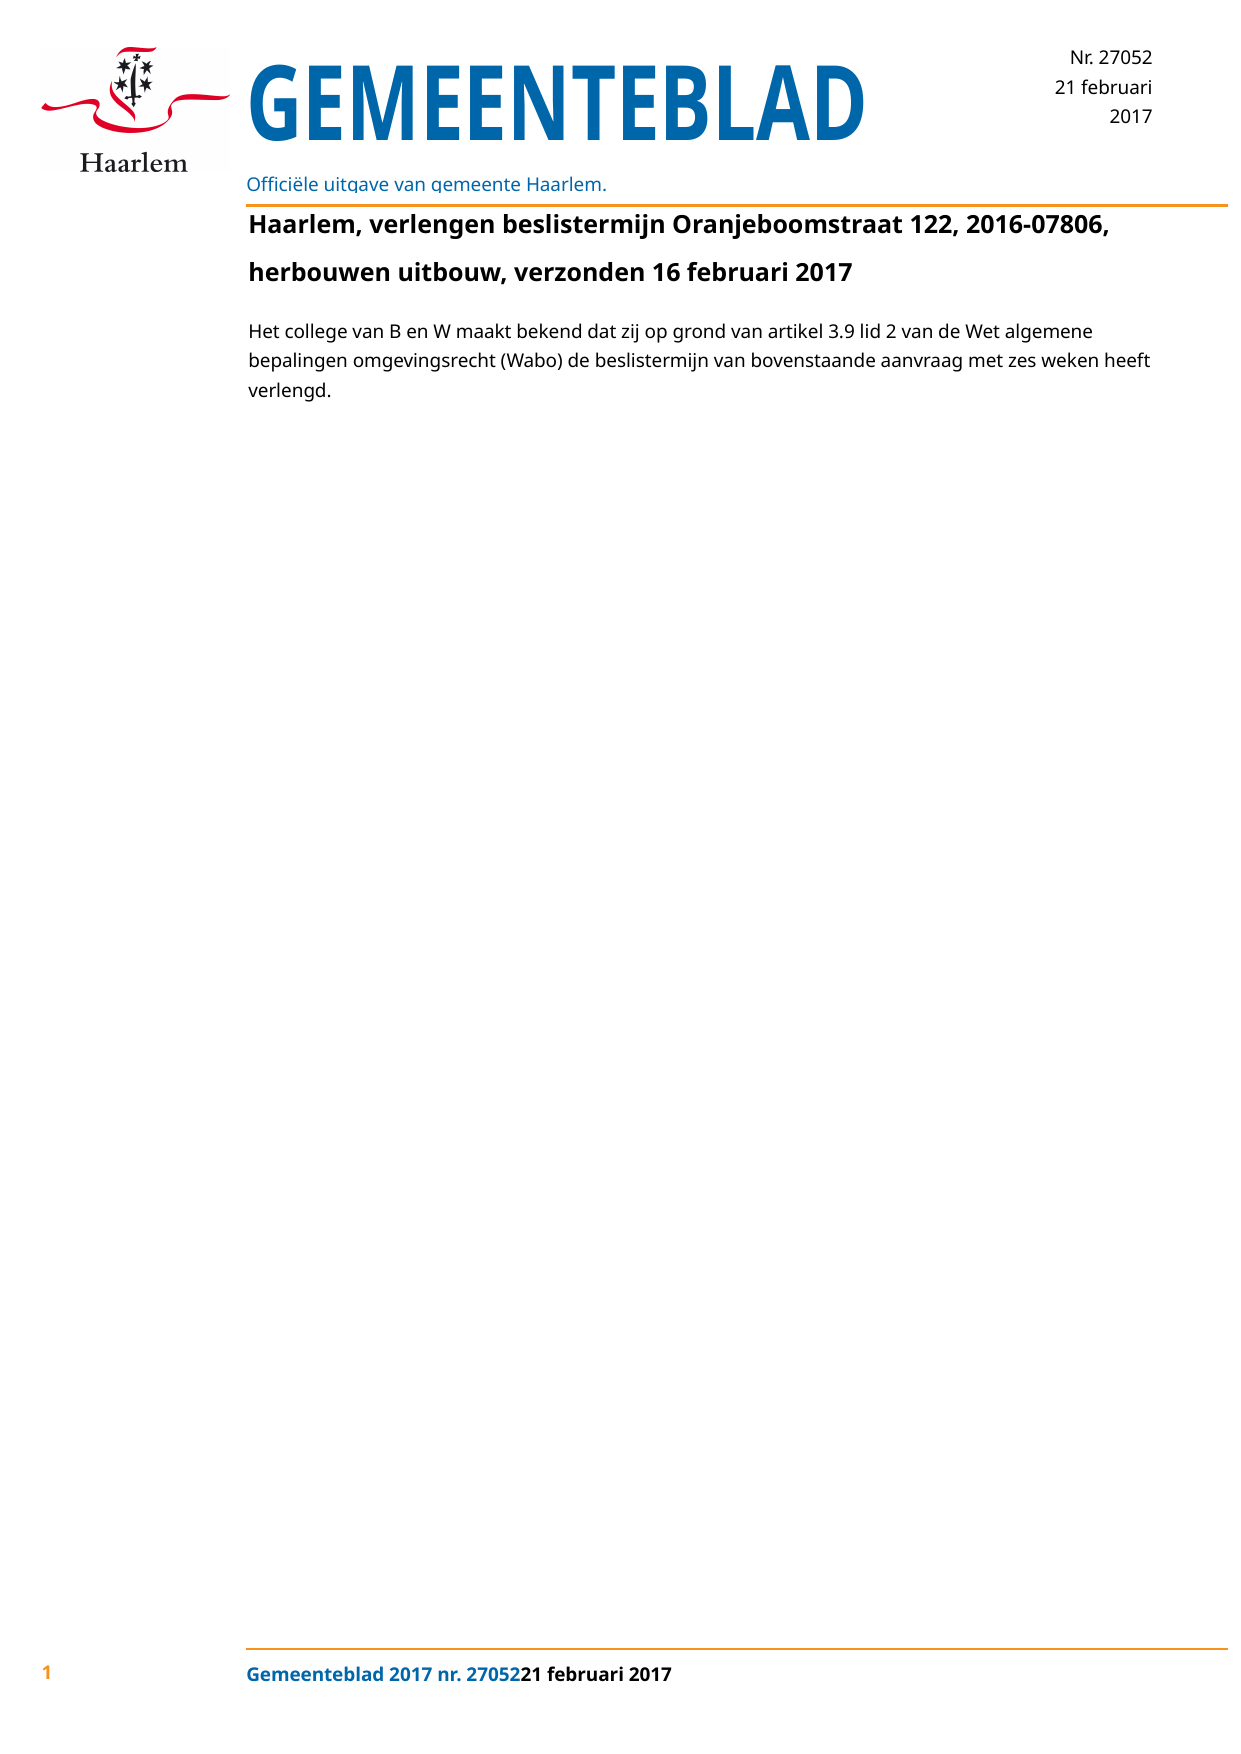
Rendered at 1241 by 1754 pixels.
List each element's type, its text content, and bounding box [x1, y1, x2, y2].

text Haarlem, verlengen beslistermijn Oranjeboomstraat 122, 2016-07806, herbouwen uitbouw, verzonden 16 februari 2017 [248, 207, 1152, 288]
picture [41, 47, 231, 172]
text Het college van B en W maakt bekend dat zij op grond van artikel 3.9 lid 2 van de Wet algemene bepalingen omgevingsrecht (Wabo) de beslistermijn van bovenstaande aanvraag met zes weken heeft verlengd. [248, 318, 1152, 403]
